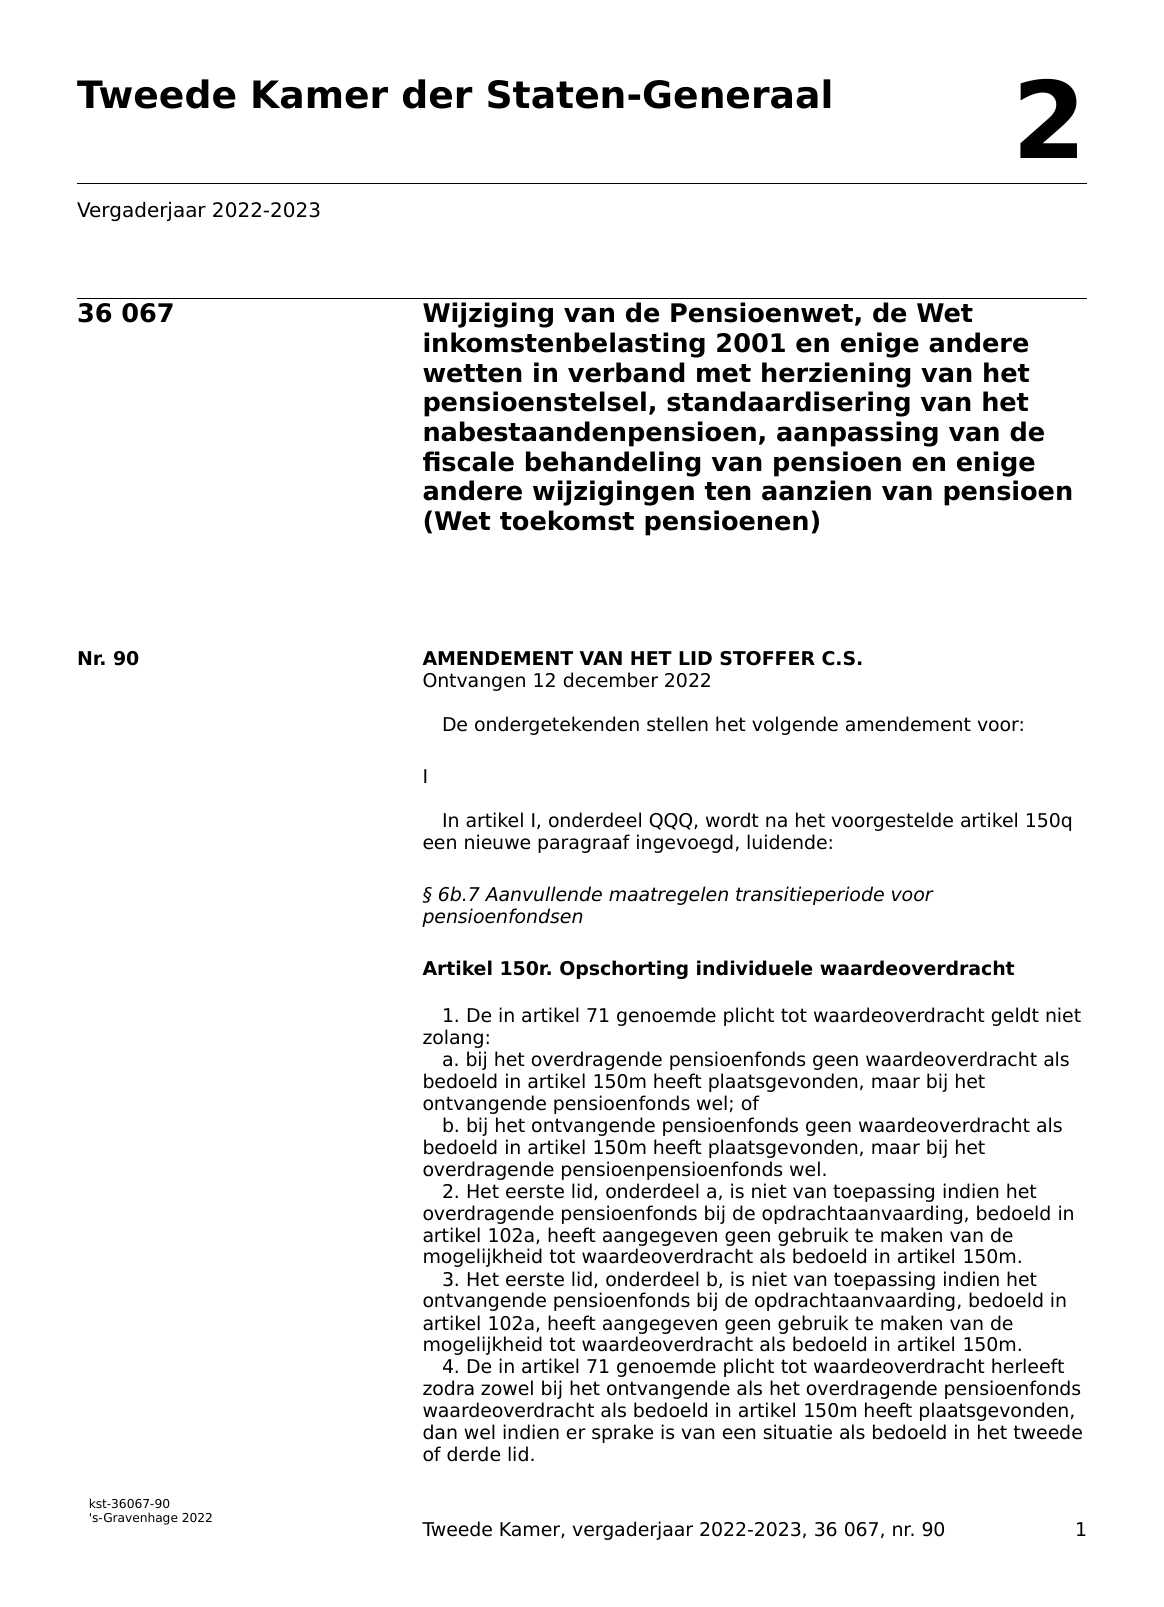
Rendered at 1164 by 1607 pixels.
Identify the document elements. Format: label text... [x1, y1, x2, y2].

table_header Tweede Kamer der Staten-Generaal [77, 59, 886, 183]
subtitle 36 067 Wijziging van de Pensioenwet, de Wet inkomstenbelasting 2001 en enige andere wetten in verband met herziening van het pensioenstelsel, standaardisering van het nabestaandenpensioen, aanpassing van de fiscale behandeling van pensioen en enige andere wijzigingen ten aanzien van pensioen (Wet toekomst pensioenen) [77, 299, 1087, 536]
text De ondergetekenden stellen het volgende amendement voor: [422, 714, 1087, 736]
text 's-Gravenhage 2022 [88, 1511, 323, 1525]
subtitle § 6b.7 Aanvullende maatregelen transitieperiode voor pensioenfondsen [422, 884, 1087, 928]
text kst-36067-90 [88, 1497, 323, 1511]
subtitle I [422, 766, 1087, 788]
subtitle Artikel 150r. Opschorting individuele waardeoverdracht [422, 958, 1087, 980]
subtitle Nr. 90 AMENDEMENT VAN HET LID STOFFER C.S. [77, 647, 1087, 669]
text b. bij het ontvangende pensioenfonds geen waardeoverdracht als bedoeld in artikel 150m heeft plaatsgevonden, maar bij het overdragende pensioenpensioenfonds wel. [422, 1114, 1087, 1181]
text 3. Het eerste lid, onderdeel b, is niet van toepassing indien het ontvangende pensioenfonds bij de opdrachtaanvaarding, bedoeld in artikel 102a, heeft aangegeven geen gebruik te maken van de mogelijkheid tot waardeoverdracht als bedoeld in artikel 150m. [422, 1268, 1087, 1356]
text 1. De in artikel 71 genoemde plicht tot waardeoverdracht geldt niet zolang: [422, 1005, 1087, 1049]
text 4. De in artikel 71 genoemde plicht tot waardeoverdracht herleeft zodra zowel bij het ontvangende als het overdragende pensioenfonds waardeoverdracht als bedoeld in artikel 150m heeft plaatsgevonden, dan wel indien er sprake is van een situatie als bedoeld in het tweede of derde lid. [422, 1356, 1087, 1466]
text a. bij het overdragende pensioenfonds geen waardeoverdracht als bedoeld in artikel 150m heeft plaatsgevonden, maar bij het ontvangende pensioenfonds wel; of [422, 1049, 1087, 1114]
text 2. Het eerste lid, onderdeel a, is niet van toepassing indien het overdragende pensioenfonds bij de opdrachtaanvaarding, bedoeld in artikel 102a, heeft aangegeven geen gebruik te maken van de mogelijkheid tot waardeoverdracht als bedoeld in artikel 150m. [422, 1181, 1087, 1268]
text In artikel I, onderdeel QQQ, wordt na het voorgestelde artikel 150q een nieuwe paragraaf ingevoegd, luidende: [422, 810, 1087, 854]
table_header 2 [886, 59, 1087, 183]
table_cell Vergaderjaar 2022-2023 [77, 184, 1087, 298]
text Ontvangen 12 december 2022 [422, 669, 1087, 691]
